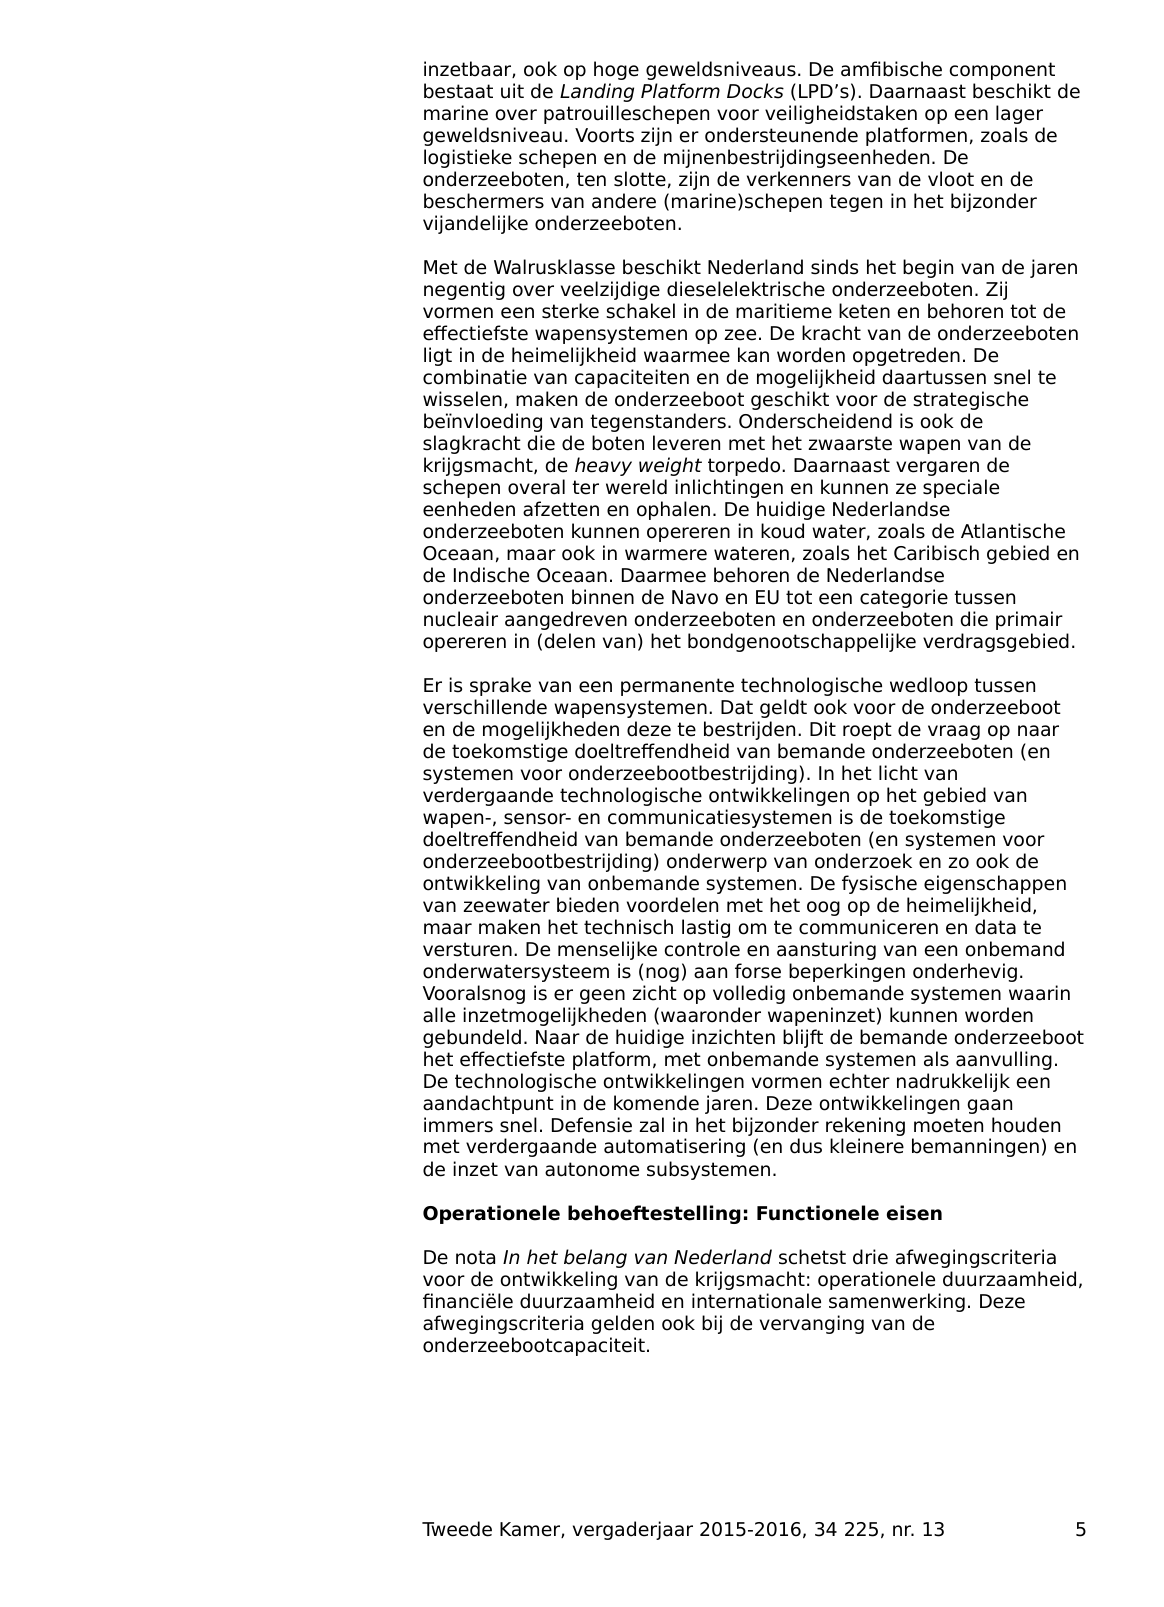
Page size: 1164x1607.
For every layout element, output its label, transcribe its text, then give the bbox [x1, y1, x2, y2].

text Er is sprake van een permanente technologische wedloop tussen verschillende wapensystemen. Dat geldt ook voor de onderzeeboot en de mogelijkheden deze te bestrijden. Dit roept de vraag op naar de toekomstige doeltreffendheid van bemande onderzeeboten (en systemen voor onderzeebootbestrijding). In het licht van verdergaande technologische ontwikkelingen op het gebied van wapen-, sensor- en communicatiesystemen is de toekomstige doeltreffendheid van bemande onderzeeboten (en systemen voor onderzeebootbestrijding) onderwerp van onderzoek en zo ook de ontwikkeling van onbemande systemen. De fysische eigenschappen van zeewater bieden voordelen met het oog op de heimelijkheid, maar maken het technisch lastig om te communiceren en data te versturen. De menselijke controle en aansturing van een onbemand onderwatersysteem is (nog) aan forse beperkingen onderhevig. Vooralsnog is er geen zicht op volledig onbemande systemen waarin alle inzetmogelijkheden (waaronder wapeninzet) kunnen worden gebundeld. Naar de huidige inzichten blijft de bemande onderzeeboot het effectiefste platform, met onbemande systemen als aanvulling. De technologische ontwikkelingen vormen echter nadrukkelijk een aandachtpunt in de komende jaren. Deze ontwikkelingen gaan immers snel. Defensie zal in het bijzonder rekening moeten houden met verdergaande automatisering (en dus kleinere bemanningen) en de inzet van autonome subsystemen. [422, 675, 1087, 1180]
text inzetbaar, ook op hoge geweldsniveaus. De amfibische component bestaat uit de Landing Platform Docks (LPD’s). Daarnaast beschikt de marine over patrouilleschepen voor veiligheidstaken op een lager geweldsniveau. Voorts zijn er ondersteunende platformen, zoals de logistieke schepen en de mijnenbestrijdingseenheden. De onderzeeboten, ten slotte, zijn de verkenners van de vloot en de beschermers van andere (marine)schepen tegen in het bijzonder vijandelijke onderzeeboten. [422, 59, 1087, 235]
subtitle Operationele behoeftestelling: Functionele eisen [422, 1203, 1087, 1224]
text De nota In het belang van Nederland schetst drie afwegingscriteria voor de ontwikkeling van de krijgsmacht: operationele duurzaamheid, financiële duurzaamheid en internationale samenwerking. Deze afwegingscriteria gelden ook bij de vervanging van de onderzeebootcapaciteit. [422, 1247, 1087, 1357]
text Met de Walrusklasse beschikt Nederland sinds het begin van de jaren negentig over veelzijdige dieselelektrische onderzeeboten. Zij vormen een sterke schakel in de maritieme keten en behoren tot de effectiefste wapensystemen op zee. De kracht van de onderzeeboten ligt in de heimelijkheid waarmee kan worden opgetreden. De combinatie van capaciteiten en de mogelijkheid daartussen snel te wisselen, maken de onderzeeboot geschikt voor de strategische beïnvloeding van tegenstanders. Onderscheidend is ook de slagkracht die de boten leveren met het zwaarste wapen van de krijgsmacht, de heavy weight torpedo. Daarnaast vergaren de schepen overal ter wereld inlichtingen en kunnen ze speciale eenheden afzetten en ophalen. De huidige Nederlandse onderzeeboten kunnen opereren in koud water, zoals de Atlantische Oceaan, maar ook in warmere wateren, zoals het Caribisch gebied en de Indische Oceaan. Daarmee behoren de Nederlandse onderzeeboten binnen de Navo en EU tot een categorie tussen nucleair aangedreven onderzeeboten en onderzeeboten die primair opereren in (delen van) het bondgenootschappelijke verdragsgebied. [422, 257, 1087, 653]
